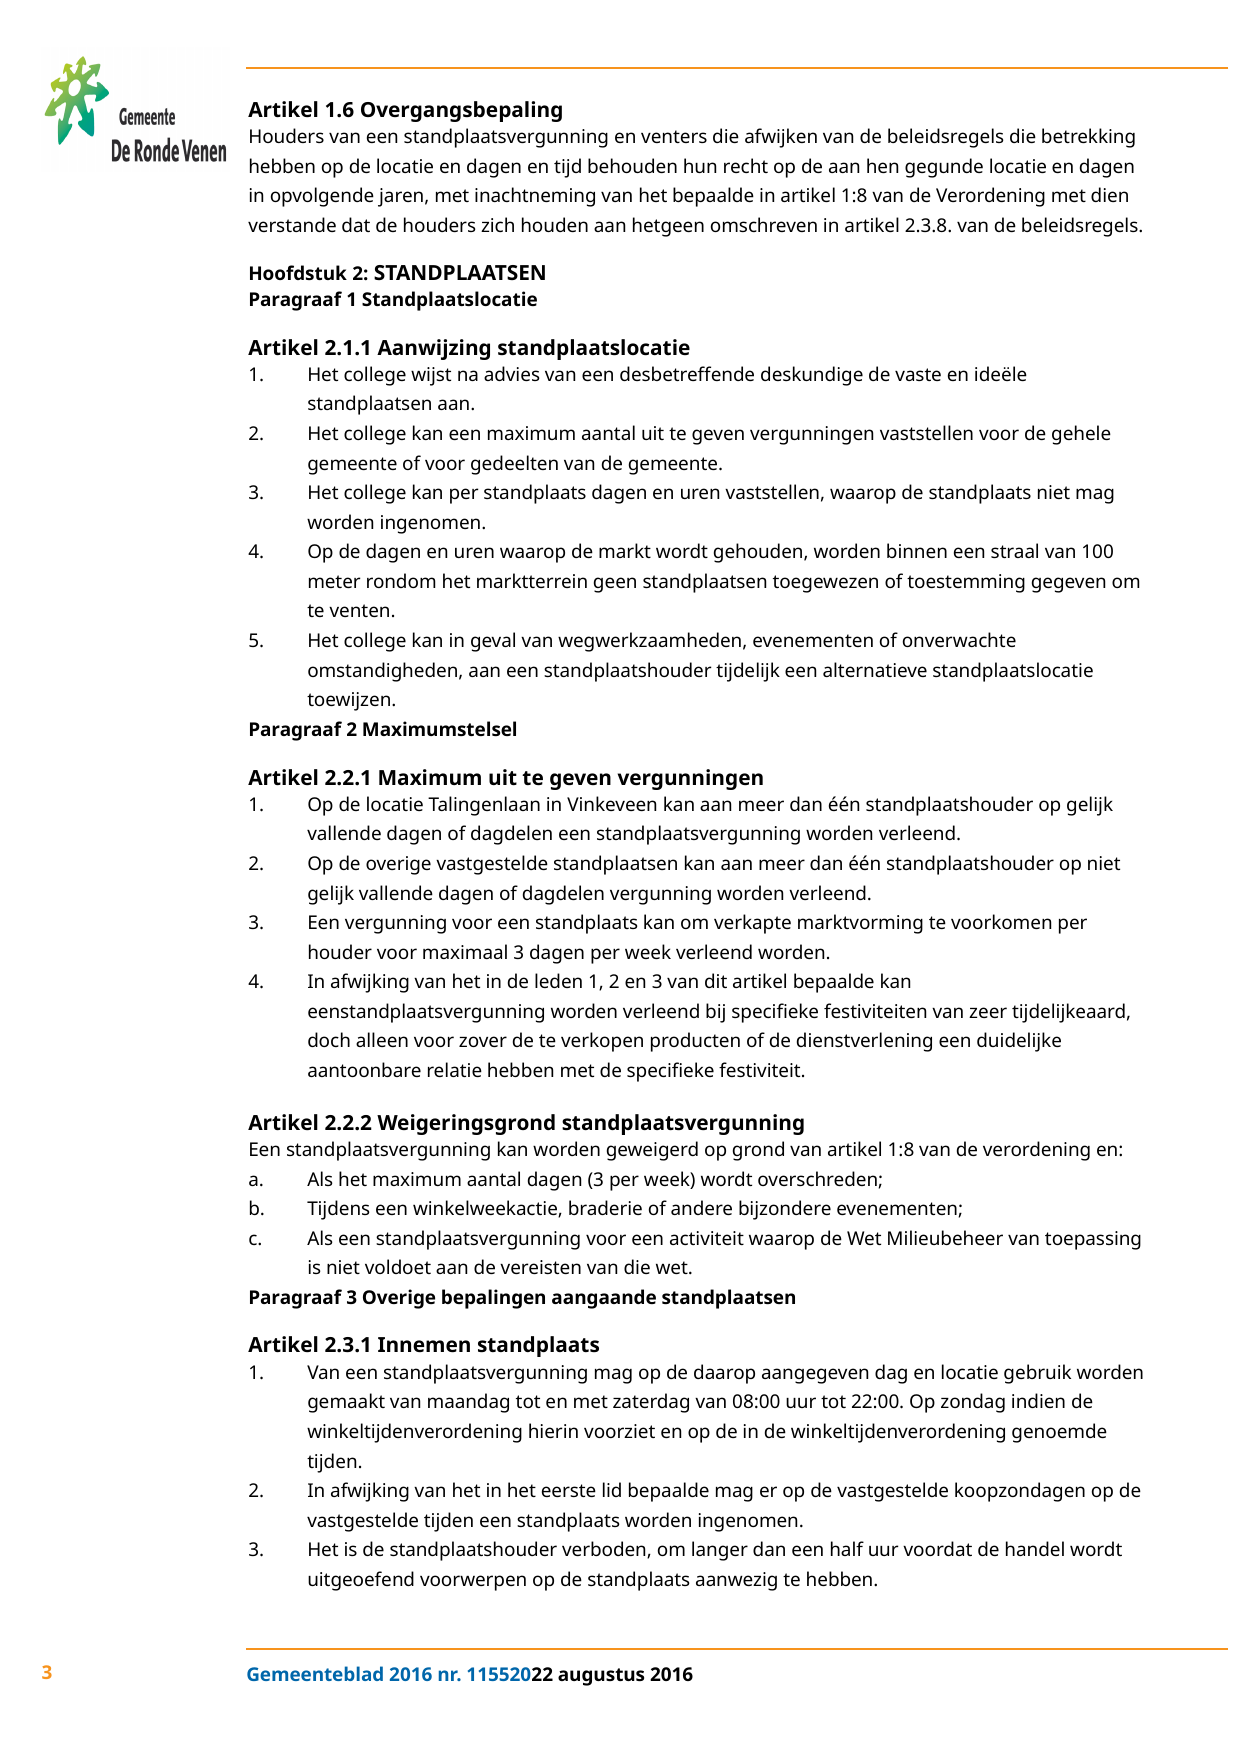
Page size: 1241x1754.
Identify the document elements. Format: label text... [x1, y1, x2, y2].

text Paragraaf 3 Overige bepalingen aangaande standplaatsen [248, 1284, 1152, 1310]
list Het college wijst na advies van een desbetreffende deskundige de vaste en ideële standplaatsen aan. [248, 361, 1152, 416]
list Het college kan in geval van wegwerkzaamheden, evenementen of onverwachte omstandigheden, aan een standplaatshouder tijdelijk een alternatieve standplaatslocatie toewijzen. [248, 627, 1152, 712]
text Houders van een standplaatsvergunning en venters die afwijken van de beleidsregels die betrekking hebben op de locatie en dagen en tijd behouden hun recht op de aan hen gegunde locatie en dagen in opvolgende jaren, met inachtneming van het bepaalde in artikel 1:8 van de Verordening met dien verstande dat de houders zich houden aan hetgeen omschreven in artikel 2.3.8. van de beleidsregels. [248, 123, 1152, 238]
text Een standplaatsvergunning kan worden geweigerd op grond van artikel 1:8 van de verordening en: [248, 1136, 1152, 1162]
text Paragraaf 1 Standplaatslocatie [248, 286, 1152, 312]
text Artikel 2.2.2 Weigeringsgrond standplaatsvergunning [248, 1108, 1152, 1136]
list In afwijking van het in het eerste lid bepaalde mag er op de vastgestelde koopzondagen op de vastgestelde tijden een standplaats worden ingenomen. [248, 1477, 1152, 1533]
text Paragraaf 2 Maximumstelsel [248, 716, 1152, 742]
list Het college kan per standplaats dagen en uren vaststellen, waarop de standplaats niet mag worden ingenomen. [248, 479, 1152, 535]
list Op de overige vastgestelde standplaatsen kan aan meer dan één standplaatshouder op niet gelijk vallende dagen of dagdelen vergunning worden verleend. [248, 850, 1152, 906]
list In afwijking van het in de leden 1, 2 en 3 van dit artikel bepaalde kan eenstandplaatsvergunning worden verleend bij specifieke festiviteiten van zeer tijdelijkeaard, doch alleen voor zover de te verkopen producten of de dienstverlening een duidelijke aantoonbare relatie hebben met de specifieke festiviteit. [248, 968, 1152, 1083]
list Tijdens een winkelweekactie, braderie of andere bijzondere evenementen; [248, 1195, 1152, 1221]
list Het college kan een maximum aantal uit te geven vergunningen vaststellen voor de gehele gemeente of voor gedeelten van de gemeente. [248, 420, 1152, 476]
text Artikel 2.2.1 Maximum uit te geven vergunningen [248, 763, 1152, 791]
list Op de locatie Talingenlaan in Vinkeveen kan aan meer dan één standplaatshouder op gelijk vallende dagen of dagdelen een standplaatsvergunning worden verleend. [248, 791, 1152, 846]
list Een vergunning voor een standplaats kan om verkapte marktvorming te voorkomen per houder voor maximaal 3 dagen per week verleend worden. [248, 909, 1152, 965]
list Het is de standplaatshouder verboden, om langer dan een half uur voordat de handel wordt uitgeoefend voorwerpen op de standplaats aanwezig te hebben. [248, 1537, 1152, 1592]
text Artikel 2.1.1 Aanwijzing standplaatslocatie [248, 333, 1152, 361]
list Als het maximum aantal dagen (3 per week) wordt overschreden; [248, 1166, 1152, 1191]
text Hoofdstuk 2: STANDPLAATSEN [248, 258, 1152, 286]
list Op de dagen en uren waarop de markt wordt gehouden, worden binnen een straal van 100 meter rondom het marktterrein geen standplaatsen toegewezen of toestemming gegeven om te venten. [248, 538, 1152, 623]
text Artikel 2.3.1 Innemen standplaats [248, 1331, 1152, 1359]
text Artikel 1.6 Overgangsbepaling [248, 95, 1152, 123]
list Als een standplaatsvergunning voor een activiteit waarop de Wet Milieubeheer van toepassing is niet voldoet aan de vereisten van die wet. [248, 1225, 1152, 1280]
picture [41, 47, 231, 172]
list Van een standplaatsvergunning mag op de daarop aangegeven dag en locatie gebruik worden gemaakt van maandag tot en met zaterdag van 08:00 uur tot 22:00. Op zondag indien de winkeltijdenverordening hierin voorziet en op de in de winkeltijdenverordening genoemde tijden. [248, 1359, 1152, 1473]
